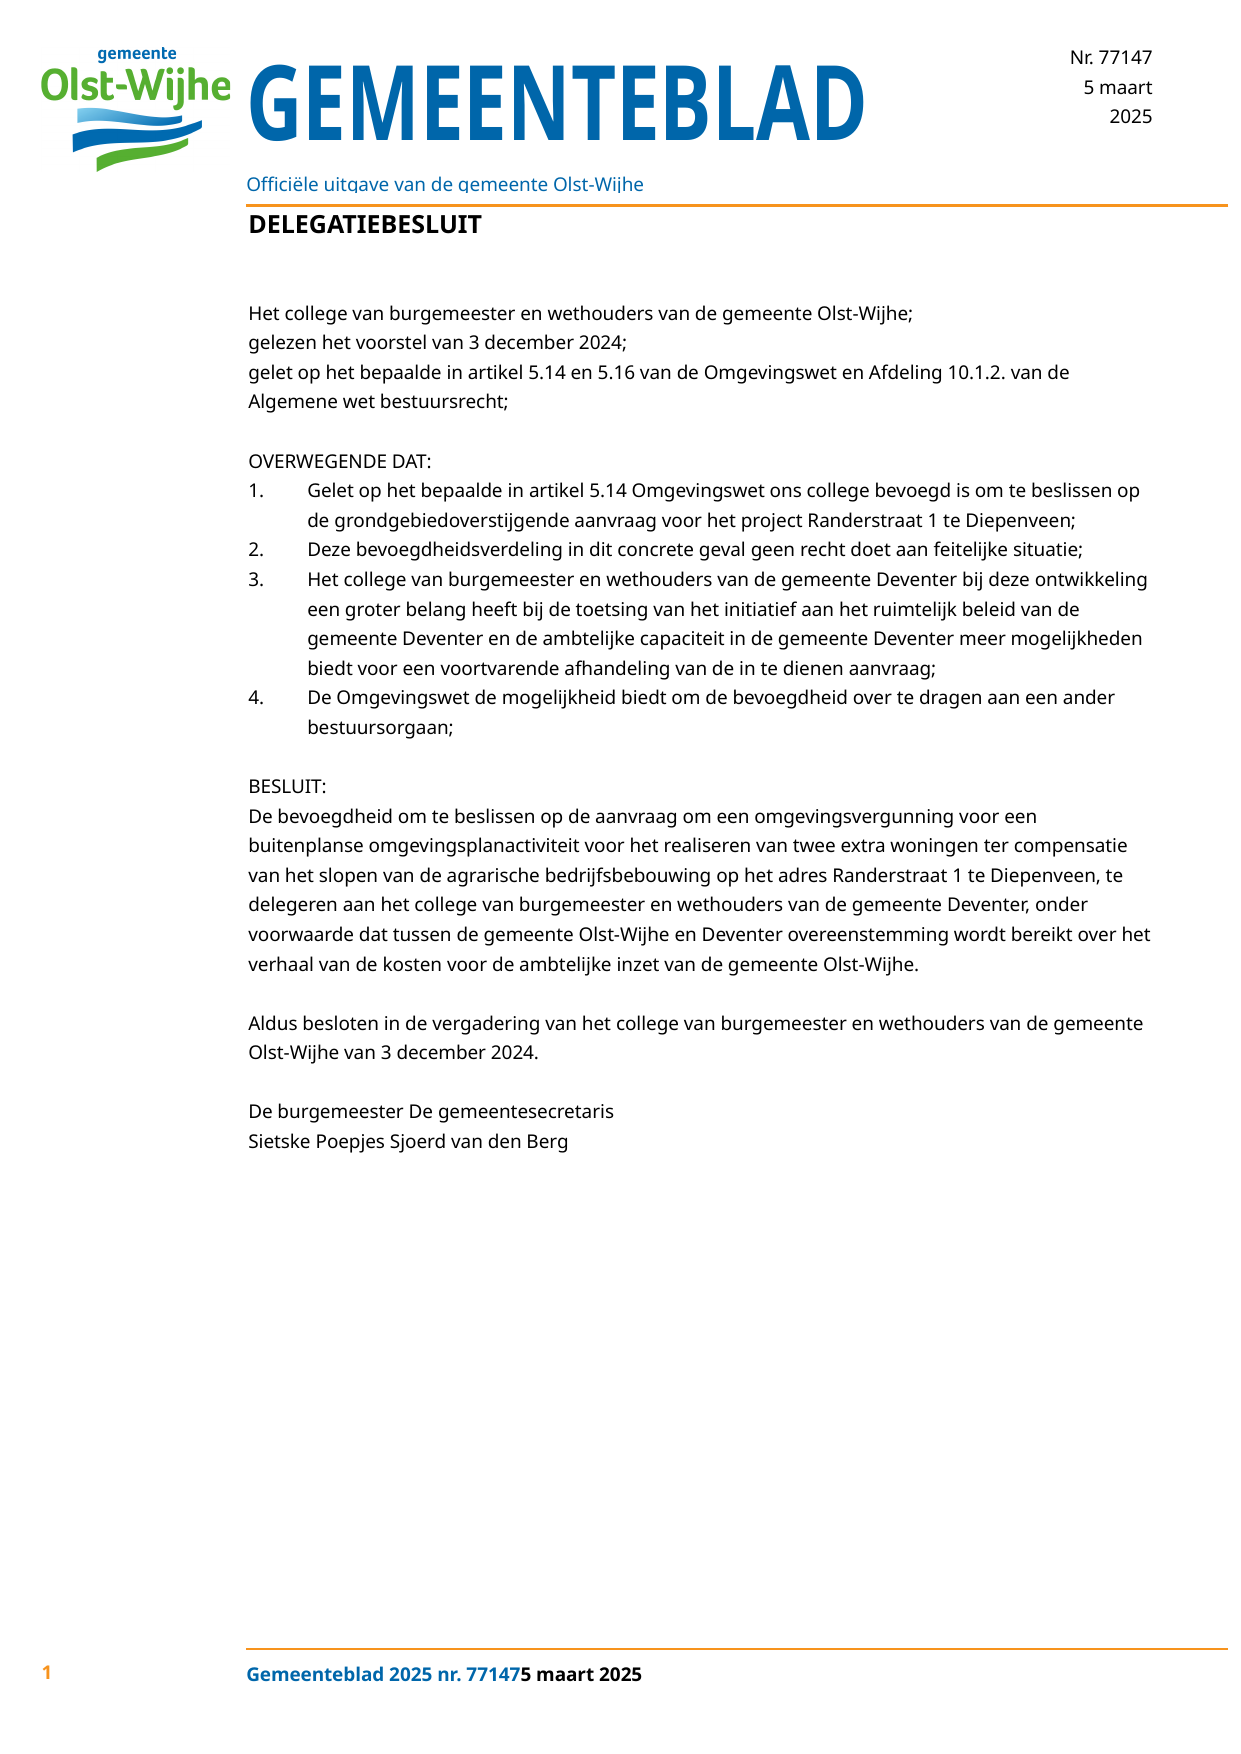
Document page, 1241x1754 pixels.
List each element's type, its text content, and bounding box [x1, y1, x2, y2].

text Het college van burgemeester en wethouders van de gemeente Olst-Wijhe; [248, 300, 1152, 326]
text OVERWEGENDE DAT: [248, 448, 1152, 473]
list De Omgevingswet de mogelijkheid biedt om de bevoegdheid over te dragen aan een ander bestuursorgaan; [248, 684, 1152, 740]
text De bevoegdheid om te beslissen op de aanvraag om een omgevingsvergunning voor een buitenplanse omgevingsplanactiviteit voor het realiseren van twee extra woningen ter compensatie van het slopen van de agrarische bedrijfsbebouwing op het adres Randerstraat 1 te Diepenveen, te delegeren aan het college van burgemeester en wethouders van de gemeente Deventer, onder voorwaarde dat tussen de gemeente Olst-Wijhe en Deventer overeenstemming wordt bereikt over het verhaal van de kosten voor de ambtelijke inzet van de gemeente Olst-Wijhe. [248, 803, 1152, 976]
text gelezen het voorstel van 3 december 2024; [248, 329, 1152, 355]
text BESLUIT: [248, 773, 1152, 799]
text De burgemeester De gemeentesecretaris [248, 1099, 1152, 1124]
text gelet op het bepaalde in artikel 5.14 en 5.16 van de Omgevingswet en Afdeling 10.1.2. van de Algemene wet bestuursrecht; [248, 359, 1152, 414]
text Aldus besloten in de vergadering van het college van burgemeester en wethouders van de gemeente Olst-Wijhe van 3 december 2024. [248, 1010, 1152, 1065]
text Sietske Poepjes Sjoerd van den Berg [248, 1128, 1152, 1154]
list Het college van burgemeester en wethouders van de gemeente Deventer bij deze ontwikkeling een groter belang heeft bij de toetsing van het initiatief aan het ruimtelijk beleid van de gemeente Deventer en de ambtelijke capaciteit in de gemeente Deventer meer mogelijkheden biedt voor een voortvarende afhandeling van de in te dienen aanvraag; [248, 566, 1152, 681]
picture [41, 47, 231, 172]
list Gelet op het bepaalde in artikel 5.14 Omgevingswet ons college bevoegd is om te beslissen op de grondgebiedoverstijgende aanvraag voor het project Randerstraat 1 te Diepenveen; [248, 477, 1152, 533]
list Deze bevoegdheidsverdeling in dit concrete geval geen recht doet aan feitelijke situatie; [248, 537, 1152, 562]
text DELEGATIEBESLUIT [248, 207, 1152, 241]
